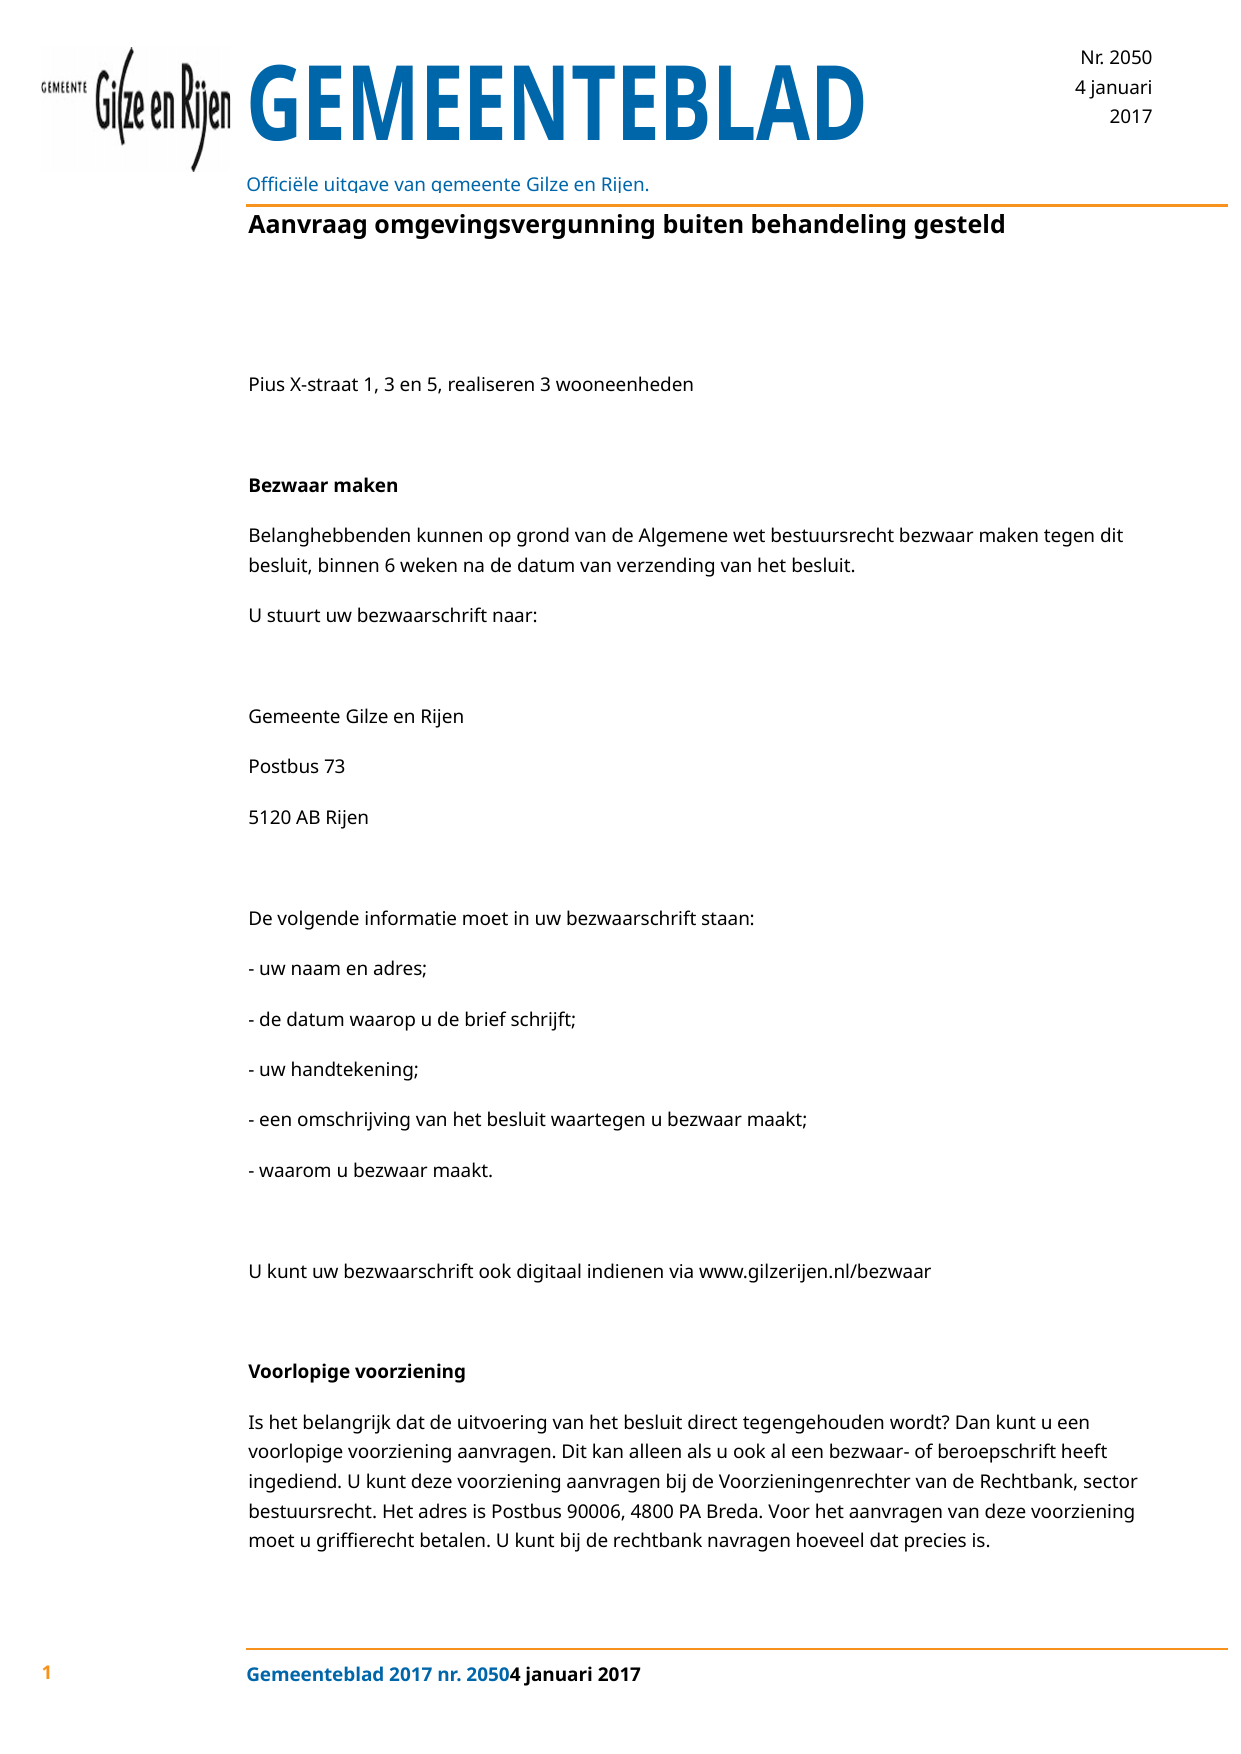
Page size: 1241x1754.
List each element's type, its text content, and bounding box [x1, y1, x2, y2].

text - waarom u bezwaar maakt. [248, 1157, 1152, 1183]
text Gemeente Gilze en Rijen [248, 703, 1152, 729]
text Postbus 73 [248, 754, 1152, 779]
text U kunt uw bezwaarschrift ook digitaal indienen via www.gilzerijen.nl/bezwaar [248, 1258, 1152, 1283]
text Bezwaar maken [248, 472, 1152, 498]
text Aanvraag omgevingsvergunning buiten behandeling gesteld [248, 207, 1152, 241]
text Belanghebbenden kunnen op grond van de Algemene wet bestuursrecht bezwaar maken tegen dit besluit, binnen 6 weken na de datum van verzending van het besluit. [248, 522, 1152, 578]
text Is het belangrijk dat de uitvoering van het besluit direct tegengehouden wordt? Dan kunt u een voorlopige voorziening aanvragen. Dit kan alleen als u ook al een bezwaar- of beroepschrift heeft ingediend. U kunt deze voorziening aanvragen bij de Voorzieningenrechter van de Rechtbank, sector bestuursrecht. Het adres is Postbus 90006, 4800 PA Breda. Voor het aanvragen van deze voorziening moet u griffierecht betalen. U kunt bij de rechtbank navragen hoeveel dat precies is. [248, 1409, 1152, 1553]
text - uw naam en adres; [248, 955, 1152, 981]
text Voorlopige voorziening [248, 1359, 1152, 1384]
text 5120 AB Rijen [248, 804, 1152, 830]
text - de datum waarop u de brief schrijft; [248, 1006, 1152, 1031]
text U stuurt uw bezwaarschrift naar: [248, 602, 1152, 628]
picture [41, 47, 231, 172]
text Pius X-straat 1, 3 en 5, realiseren 3 wooneenheden [248, 371, 1152, 397]
text - een omschrijving van het besluit waartegen u bezwaar maakt; [248, 1107, 1152, 1132]
text - uw handtekening; [248, 1056, 1152, 1082]
text De volgende informatie moet in uw bezwaarschrift staan: [248, 905, 1152, 931]
